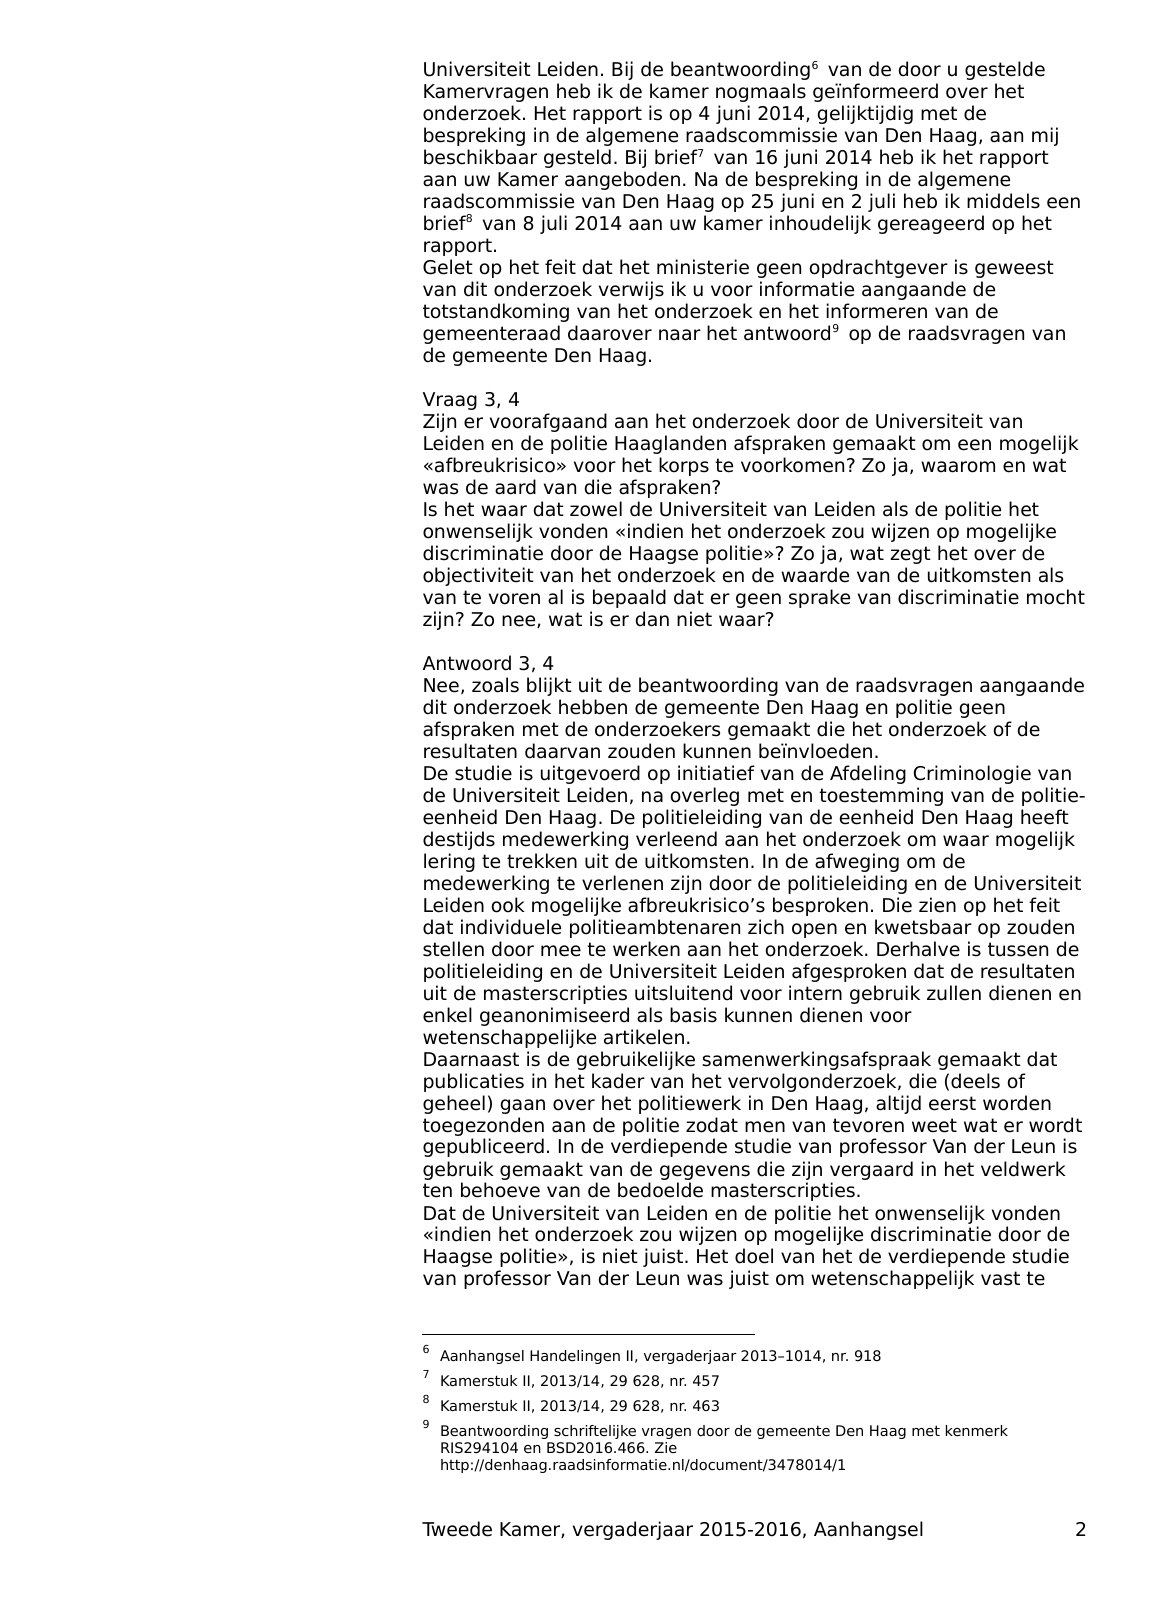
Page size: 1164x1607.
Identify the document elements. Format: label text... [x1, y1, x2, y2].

text Zijn er voorafgaand aan het onderzoek door de Universiteit van Leiden en de politie Haaglanden afspraken gemaakt om een mogelijk «afbreukrisico» voor het korps te voorkomen? Zo ja, waarom en wat was de aard van die afspraken? [422, 411, 1087, 499]
text Universiteit Leiden. Bij de beantwoording van de door u gestelde Kamervragen heb ik de kamer nogmaals geïnformeerd over het onderzoek. Het rapport is op 4 juni 2014, gelijktijdig met de bespreking in de algemene raadscommissie van Den Haag, aan mij beschikbaar gesteld. Bij brief van 16 juni 2014 heb ik het rapport aan uw Kamer aangeboden. Na de bespreking in de algemene raadscommissie van Den Haag op 25 juni en 2 juli heb ik middels een brief van 8 juli 2014 aan uw kamer inhoudelijk gereageerd op het rapport. [422, 59, 1087, 257]
text Gelet op het feit dat het ministerie geen opdrachtgever is geweest van dit onderzoek verwijs ik u voor informatie aangaande de totstandkoming van het onderzoek en het informeren van de gemeenteraad daarover naar het antwoord op de raadsvragen van de gemeente Den Haag. [422, 257, 1087, 367]
text Dat de Universiteit van Leiden en de politie het onwenselijk vonden «indien het onderzoek zou wijzen op mogelijke discriminatie door de Haagse politie», is niet juist. Het doel van het de verdiepende studie van professor Van der Leun was juist om wetenschappelijk vast te [422, 1202, 1087, 1290]
text Nee, zoals blijkt uit de beantwoording van de raadsvragen aangaande dit onderzoek hebben de gemeente Den Haag en politie geen afspraken met de onderzoekers gemaakt die het onderzoek of de resultaten daarvan zouden kunnen beïnvloeden. [422, 675, 1087, 763]
text Vraag 3, 4 [422, 389, 1087, 411]
text Daarnaast is de gebruikelijke samenwerkingsafspraak gemaakt dat publicaties in het kader van het vervolgonderzoek, die (deels of geheel) gaan over het politiewerk in Den Haag, altijd eerst worden toegezonden aan de politie zodat men van tevoren weet wat er wordt gepubliceerd. In de verdiepende studie van professor Van der Leun is gebruik gemaakt van de gegevens die zijn vergaard in het veldwerk ten behoeve van de bedoelde masterscripties. [422, 1048, 1087, 1202]
text Beantwoording schriftelijke vragen door de gemeente Den Haag met kenmerk RIS294104 en BSD2016.466. Zie http://denhaag.raadsinformatie.nl/document/3478014/1 [422, 1418, 1087, 1474]
text Is het waar dat zowel de Universiteit van Leiden als de politie het onwenselijk vonden «indien het onderzoek zou wijzen op mogelijke discriminatie door de Haagse politie»? Zo ja, wat zegt het over de objectiviteit van het onderzoek en de waarde van de uitkomsten als van te voren al is bepaald dat er geen sprake van discriminatie mocht zijn? Zo nee, wat is er dan niet waar? [422, 499, 1087, 631]
text Kamerstuk II, 2013/14, 29 628, nr. 457 [422, 1368, 1087, 1391]
text De studie is uitgevoerd op initiatief van de Afdeling Criminologie van de Universiteit Leiden, na overleg met en toestemming van de politie-eenheid Den Haag. De politieleiding van de eenheid Den Haag heeft destijds medewerking verleend aan het onderzoek om waar mogelijk lering te trekken uit de uitkomsten. In de afweging om de medewerking te verlenen zijn door de politieleiding en de Universiteit Leiden ook mogelijke afbreukrisico’s besproken. Die zien op het feit dat individuele politieambtenaren zich open en kwetsbaar op zouden stellen door mee te werken aan het onderzoek. Derhalve is tussen de politieleiding en de Universiteit Leiden afgesproken dat de resultaten uit de masterscripties uitsluitend voor intern gebruik zullen dienen en enkel geanonimiseerd als basis kunnen dienen voor wetenschappelijke artikelen. [422, 763, 1087, 1048]
text Aanhangsel Handelingen II, vergaderjaar 2013–1014, nr. 918 [422, 1343, 1087, 1366]
text Kamerstuk II, 2013/14, 29 628, nr. 463 [422, 1393, 1087, 1416]
text Antwoord 3, 4 [422, 653, 1087, 675]
